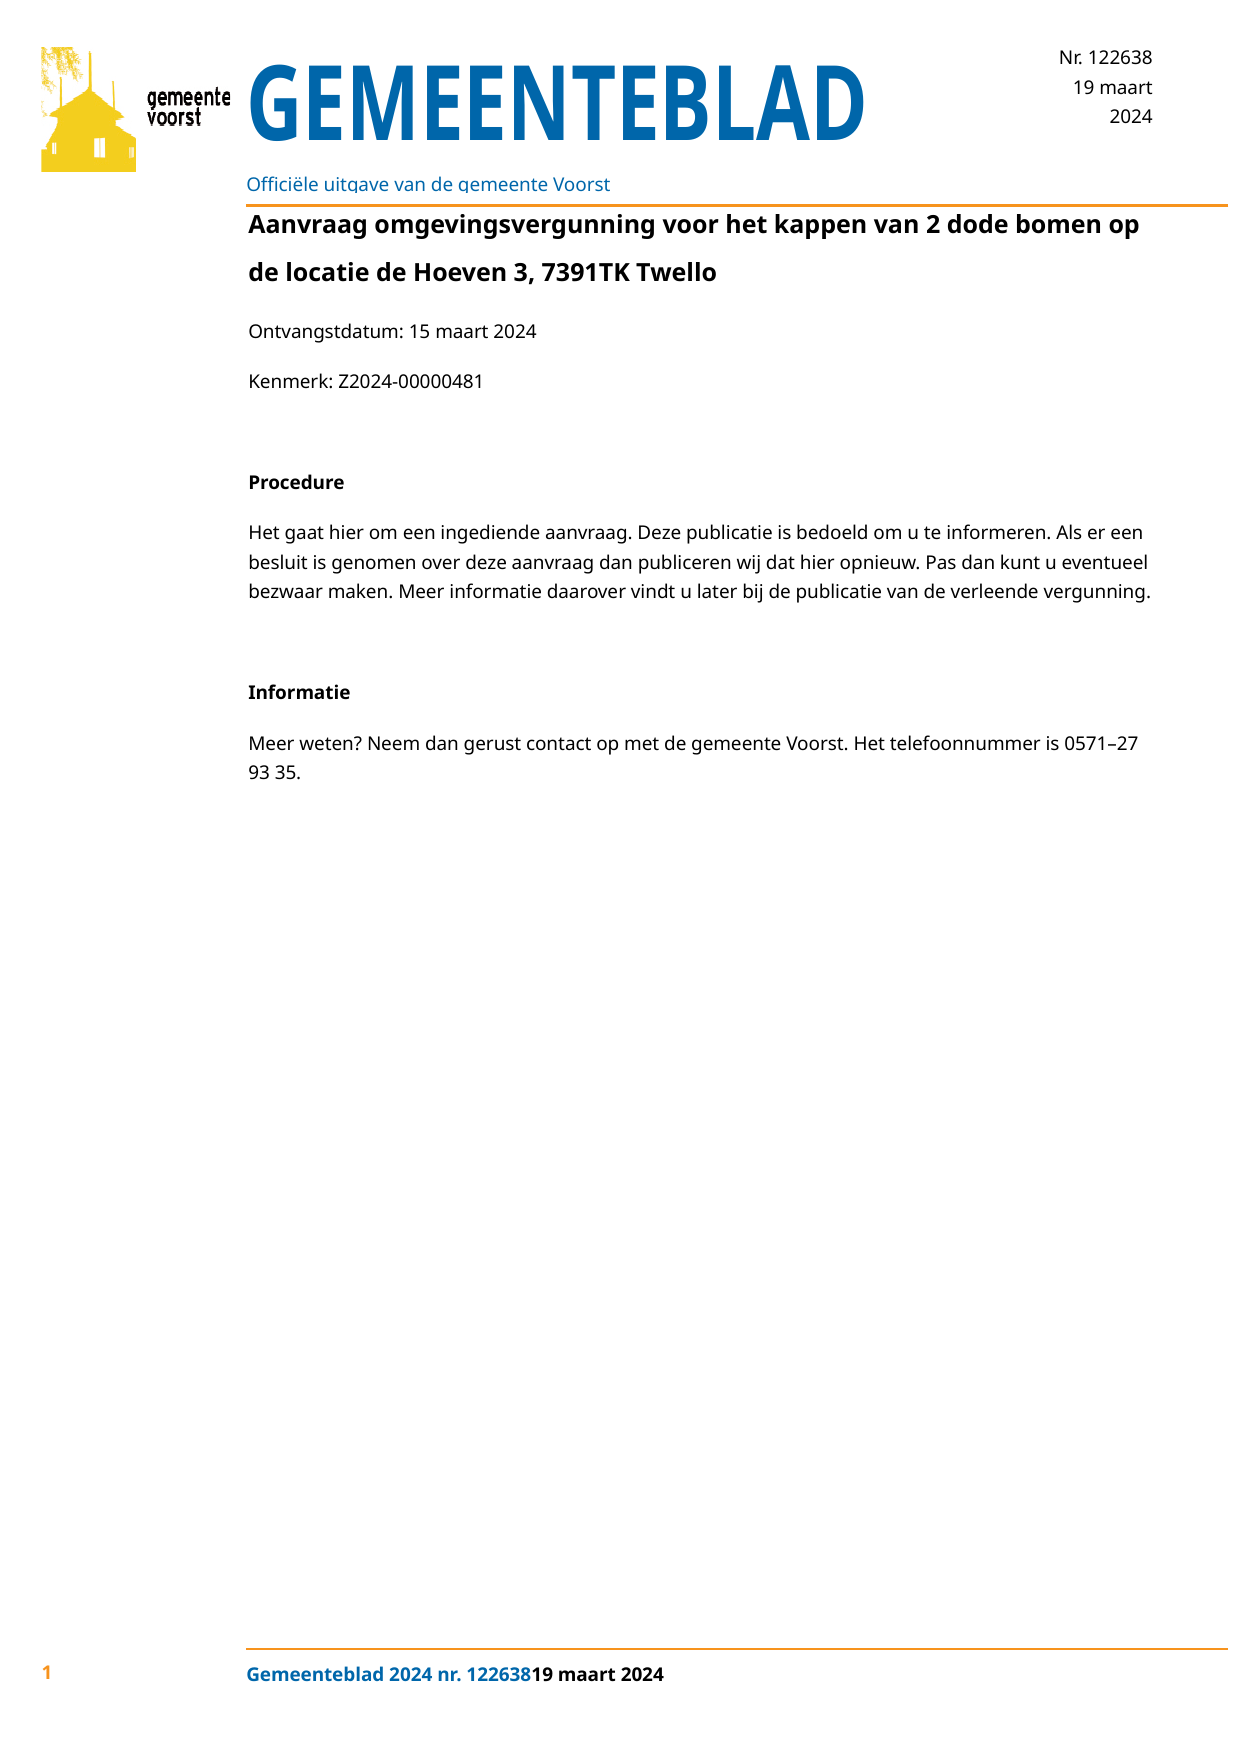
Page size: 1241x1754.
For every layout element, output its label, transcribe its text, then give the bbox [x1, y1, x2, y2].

text Ontvangstdatum: 15 maart 2024 [248, 318, 1152, 344]
text Het gaat hier om een ingediende aanvraag. Deze publicatie is bedoeld om u te informeren. Als er een besluit is genomen over deze aanvraag dan publiceren wij dat hier opnieuw. Pas dan kunt u eventueel bezwaar maken. Meer informatie daarover vindt u later bij de publicatie van de verleende vergunning. [248, 519, 1152, 604]
text Informatie [248, 679, 1152, 705]
picture [41, 47, 231, 172]
text Procedure [248, 469, 1152, 495]
text Kenmerk: Z2024-00000481 [248, 368, 1152, 394]
text Aanvraag omgevingsvergunning voor het kappen van 2 dode bomen op de locatie de Hoeven 3, 7391TK Twello [248, 207, 1152, 288]
text Meer weten? Neem dan gerust contact op met de gemeente Voorst. Het telefoonnummer is 0571–27 93 35. [248, 730, 1152, 785]
